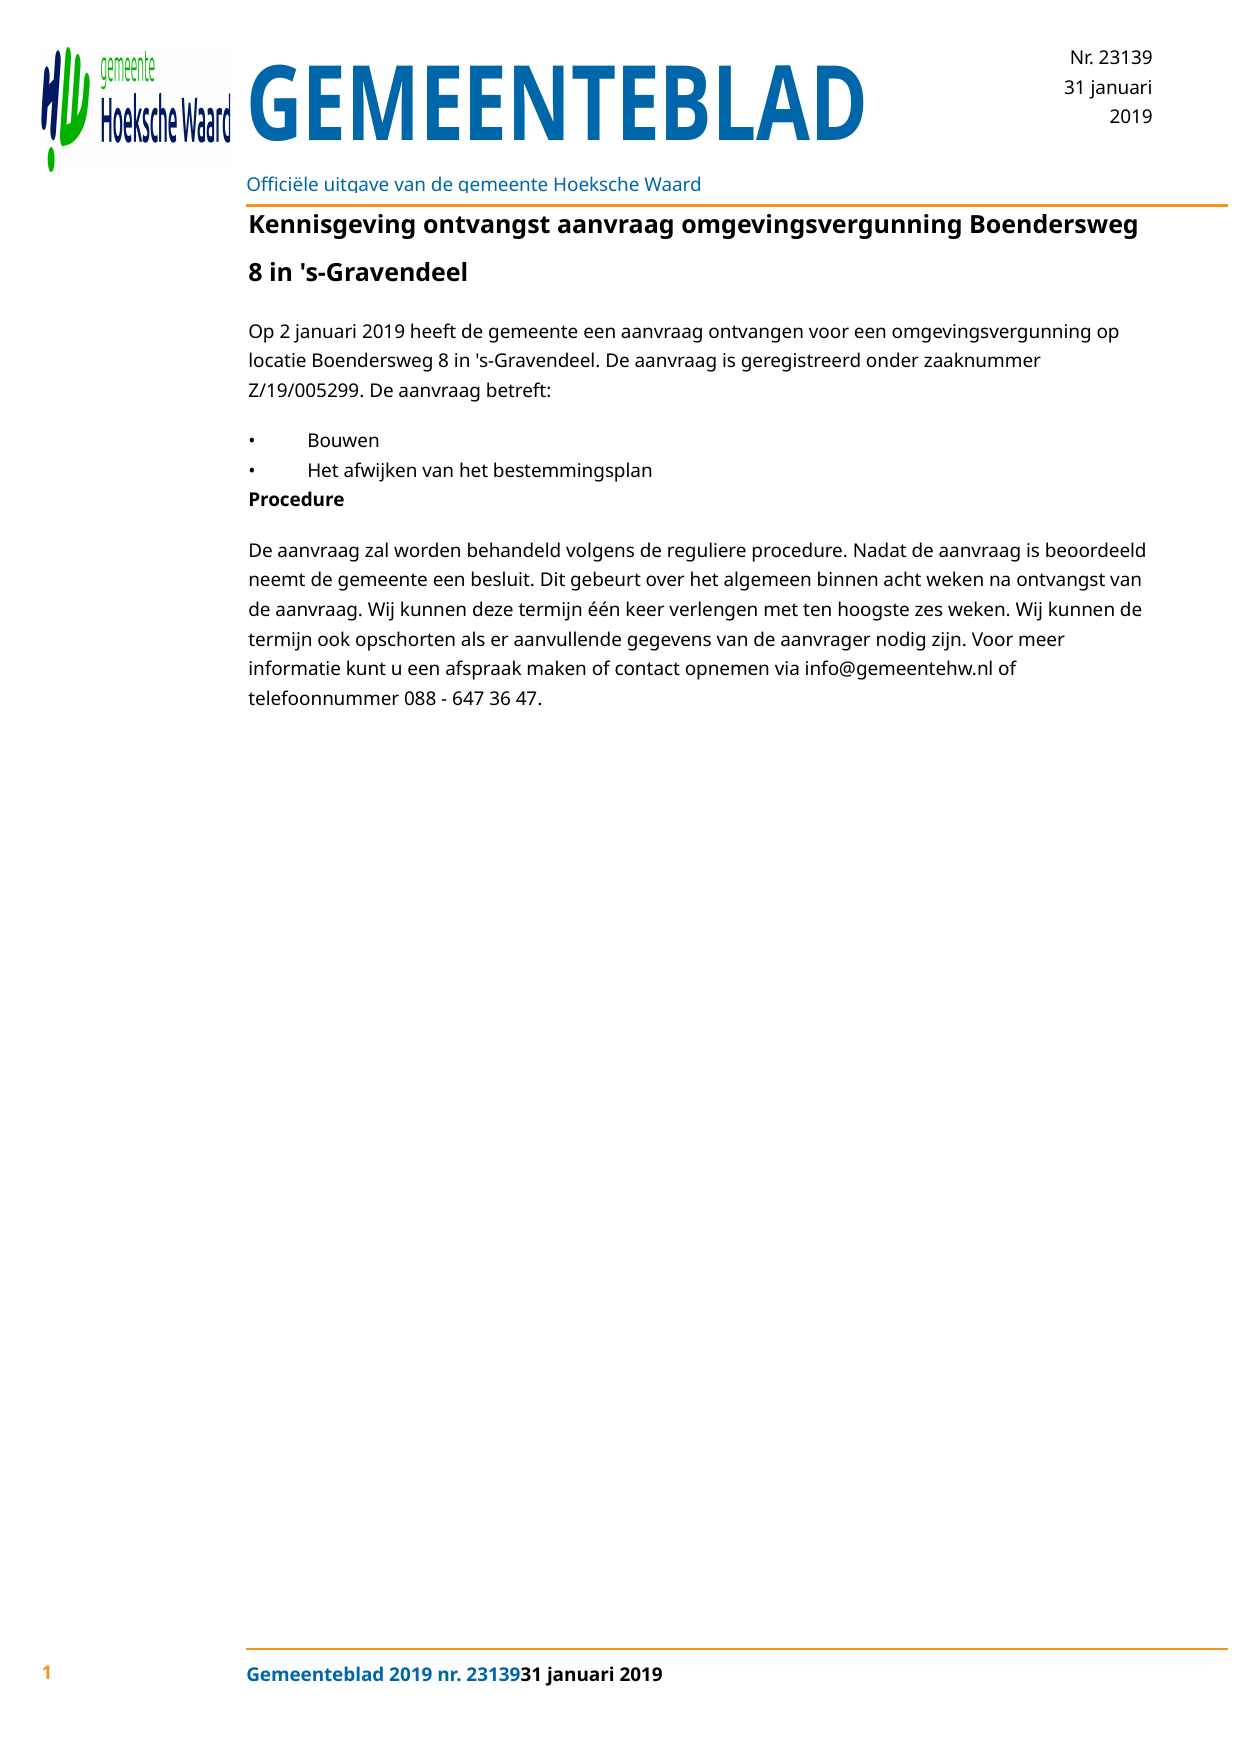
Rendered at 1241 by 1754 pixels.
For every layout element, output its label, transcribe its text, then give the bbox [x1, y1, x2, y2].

list Het afwijken van het bestemmingsplan [248, 457, 1152, 483]
text Op 2 januari 2019 heeft de gemeente een aanvraag ontvangen voor een omgevingsvergunning op locatie Boendersweg 8 in 's-Gravendeel. De aanvraag is geregistreerd onder zaaknummer Z/19/005299. De aanvraag betreft: [248, 318, 1152, 403]
list Bouwen [248, 427, 1152, 453]
text De aanvraag zal worden behandeld volgens de reguliere procedure. Nadat de aanvraag is beoordeeld neemt de gemeente een besluit. Dit gebeurt over het algemeen binnen acht weken na ontvangst van de aanvraag. Wij kunnen deze termijn één keer verlengen met ten hoogste zes weken. Wij kunnen de termijn ook opschorten als er aanvullende gegevens van de aanvrager nodig zijn. Voor meer informatie kunt u een afspraak maken of contact opnemen via info@gemeentehw.nl of telefoonnummer 088 - 647 36 47. [248, 537, 1152, 711]
text Procedure [248, 487, 1152, 512]
picture [41, 47, 231, 172]
text Kennisgeving ontvangst aanvraag omgevingsvergunning Boendersweg 8 in 's-Gravendeel [248, 207, 1152, 288]
